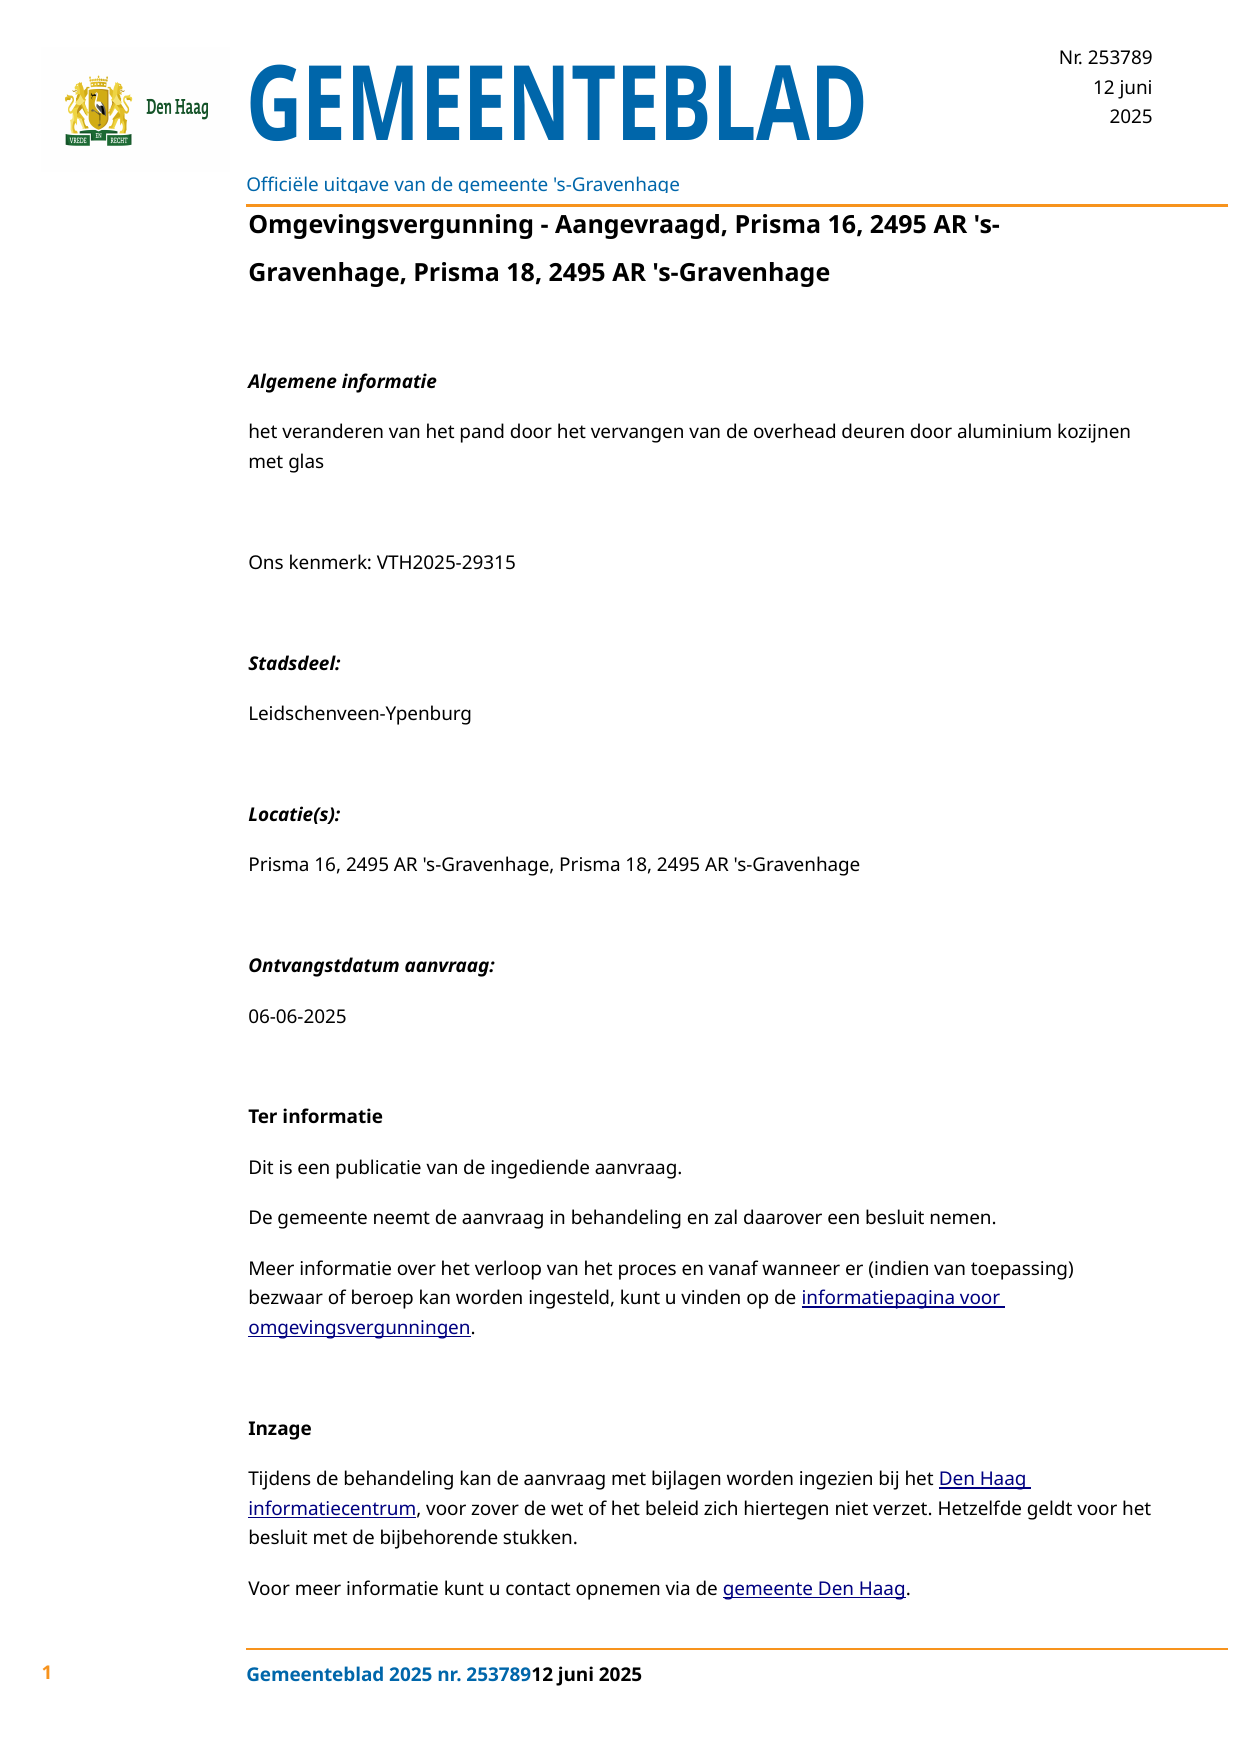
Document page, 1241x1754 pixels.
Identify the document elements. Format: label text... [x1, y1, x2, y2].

text Stadsdeel: [248, 650, 1152, 676]
text 06-06-2025 [248, 1003, 1152, 1029]
text Ontvangstdatum aanvraag: [248, 952, 1152, 978]
text Voor meer informatie kunt u contact opnemen via de gemeente Den Haag. [248, 1575, 1152, 1601]
text Tijdens de behandeling kan de aanvraag met bijlagen worden ingezien bij het Den Haag informatiecentrum, voor zover de wet of het beleid zich hiertegen niet verzet. Hetzelfde geldt voor het besluit met de bijbehorende stukken. [248, 1465, 1152, 1550]
text het veranderen van het pand door het vervangen van de overhead deuren door aluminium kozijnen met glas [248, 419, 1152, 474]
text Ons kenmerk: VTH2025-29315 [248, 549, 1152, 575]
picture [41, 47, 231, 172]
text Ter informatie [248, 1104, 1152, 1129]
text Locatie(s): [248, 801, 1152, 827]
text Leidschenveen-Ypenburg [248, 700, 1152, 726]
text Algemene informatie [248, 368, 1152, 394]
text Inzage [248, 1415, 1152, 1441]
text Omgevingsvergunning - Aangevraagd, Prisma 16, 2495 AR 's-Gravenhage, Prisma 18, 2495 AR 's-Gravenhage [248, 207, 1152, 288]
text Meer informatie over het verloop van het proces en vanaf wanneer er (indien van toepassing) bezwaar of beroep kan worden ingesteld, kunt u vinden op de informatiepagina voor omgevingsvergunningen. [248, 1255, 1152, 1340]
text De gemeente neemt de aanvraag in behandeling en zal daarover een besluit nemen. [248, 1204, 1152, 1230]
text Prisma 16, 2495 AR 's-Gravenhage, Prisma 18, 2495 AR 's-Gravenhage [248, 852, 1152, 877]
text Dit is een publicatie van de ingediende aanvraag. [248, 1154, 1152, 1180]
